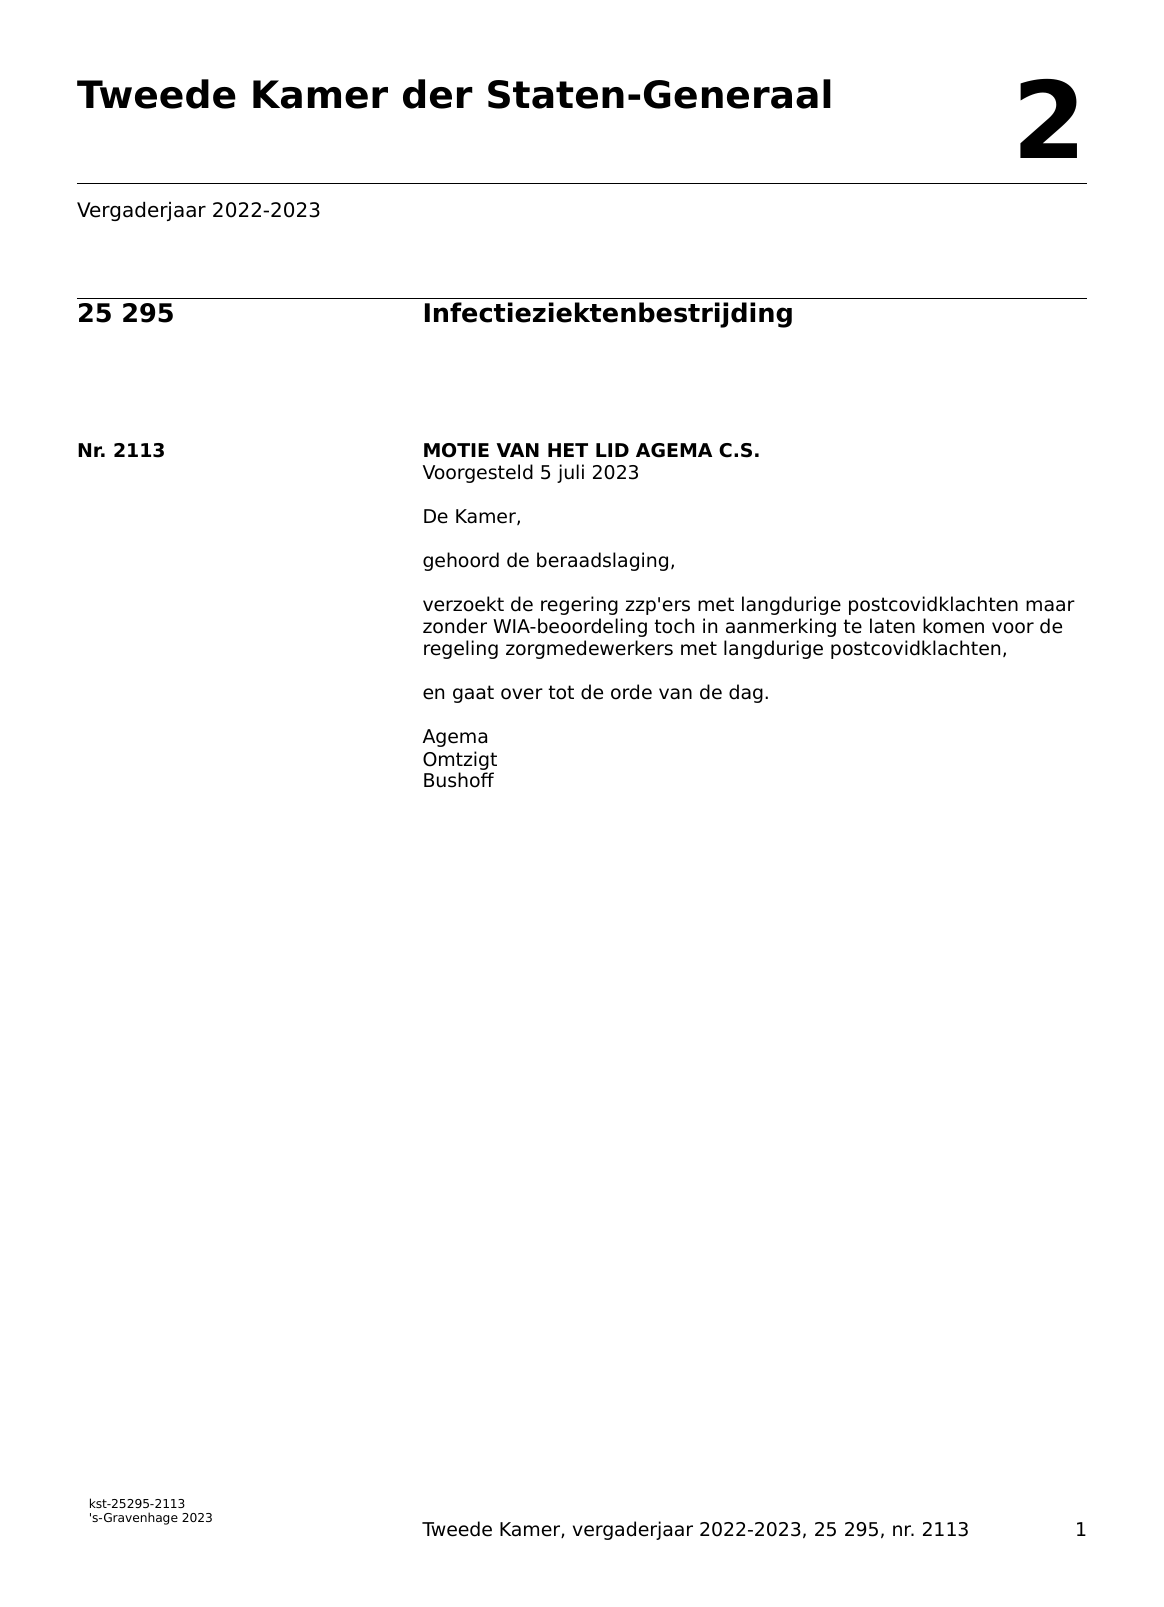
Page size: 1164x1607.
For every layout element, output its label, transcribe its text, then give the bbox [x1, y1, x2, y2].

text Bushoff [422, 770, 1087, 792]
text De Kamer, [422, 506, 1087, 528]
text kst-25295-2113 [88, 1497, 323, 1511]
text gehoord de beraadslaging, [422, 550, 1087, 572]
text Omtzigt [422, 748, 1087, 770]
table_cell Vergaderjaar 2022-2023 [77, 184, 1087, 298]
table_header Tweede Kamer der Staten-Generaal [77, 59, 886, 183]
text verzoekt de regering zzp'ers met langdurige postcovidklachten maar zonder WIA-beoordeling toch in aanmerking te laten komen voor de regeling zorgmedewerkers met langdurige postcovidklachten, [422, 594, 1087, 660]
text Voorgesteld 5 juli 2023 [422, 462, 1087, 484]
text en gaat over tot de orde van de dag. [422, 682, 1087, 704]
subtitle Nr. 2113 MOTIE VAN HET LID AGEMA C.S. [77, 440, 1087, 462]
subtitle 25 295 Infectieziektenbestrijding [77, 299, 1087, 329]
table_header 2 [886, 59, 1087, 183]
text Agema [422, 726, 1087, 748]
text 's-Gravenhage 2023 [88, 1511, 323, 1525]
